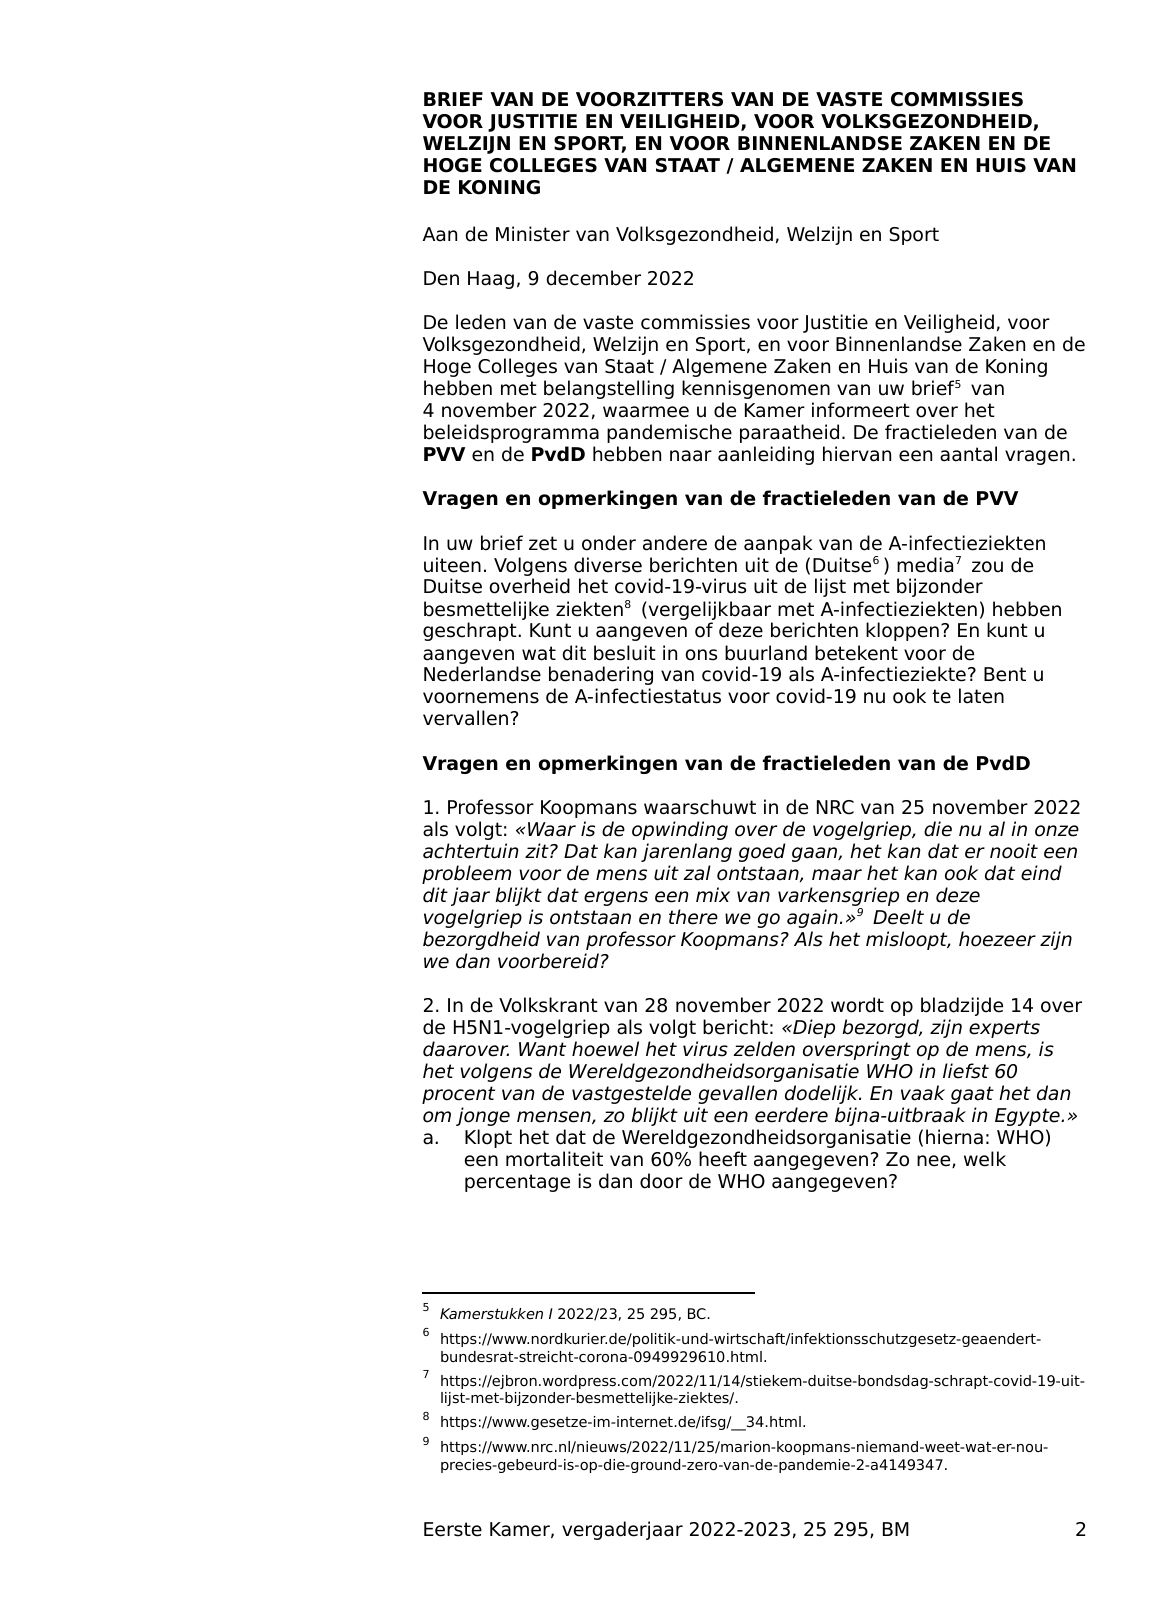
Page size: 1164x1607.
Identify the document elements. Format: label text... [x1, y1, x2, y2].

text In uw brief zet u onder andere de aanpak van de A-infectieziekten uiteen. Volgens diverse berichten uit de (Duitse) media zou de Duitse overheid het covid-19-virus uit de lijst met bijzonder besmettelijke ziekten (vergelijkbaar met A-infectieziekten) hebben geschrapt. Kunt u aangeven of deze berichten kloppen? En kunt u aangeven wat dit besluit in ons buurland betekent voor de Nederlandse benadering van covid-19 als A-infectieziekte? Bent u voornemens de A-infectiestatus voor covid-19 nu ook te laten vervallen? [422, 532, 1087, 730]
text 1. Professor Koopmans waarschuwt in de NRC van 25 november 2022 als volgt: «Waar is de opwinding over de vogelgriep, die nu al in onze achtertuin zit? Dat kan jarenlang goed gaan, het kan dat er nooit een probleem voor de mens uit zal ontstaan, maar het kan ook dat eind dit jaar blijkt dat ergens een mix van varkensgriep en deze vogelgriep is ontstaan en there we go again.» Deelt u de bezorgdheid van professor Koopmans? Als het misloopt, hoezeer zijn we dan voorbereid? [422, 797, 1087, 972]
text Den Haag, 9 december 2022 [422, 268, 1087, 290]
text Kamerstukken I 2022/23, 25 295, BC. [422, 1302, 1087, 1324]
text https://www.gesetze-im-internet.de/ifsg/__34.html. [422, 1410, 1087, 1432]
text 2. In de Volkskrant van 28 november 2022 wordt op bladzijde 14 over de H5N1-vogelgriep als volgt bericht: «Diep bezorgd, zijn experts daarover. Want hoewel het virus zelden overspringt op de mens, is het volgens de Wereldgezondheidsorganisatie WHO in liefst 60 procent van de vastgestelde gevallen dodelijk. En vaak gaat het dan om jonge mensen, zo blijkt uit een eerdere bijna-uitbraak in Egypte.» [422, 995, 1087, 1127]
text https://www.nordkurier.de/politik-und-wirtschaft/infektionsschutzgesetz-geaendert-bundesrat-streicht-corona-0949929610.html. [422, 1327, 1087, 1366]
subtitle Vragen en opmerkingen van de fractieleden van de PVV [422, 488, 1087, 510]
text Aan de Minister van Volksgezondheid, Welzijn en Sport [422, 224, 1087, 246]
subtitle Vragen en opmerkingen van de fractieleden van de PvdD [422, 752, 1087, 774]
text https://ejbron.wordpress.com/2022/11/14/stiekem-duitse-bondsdag-schrapt-covid-19-uit-lijst-met-bijzonder-besmettelijke-ziektes/. [422, 1368, 1087, 1407]
text a. Klopt het dat de Wereldgezondheidsorganisatie (hierna: WHO) een mortaliteit van 60% heeft aangegeven? Zo nee, welk percentage is dan door de WHO aangegeven? [422, 1127, 1087, 1192]
subtitle BRIEF VAN DE VOORZITTERS VAN DE VASTE COMMISSIES VOOR JUSTITIE EN VEILIGHEID, VOOR VOLKSGEZONDHEID, WELZIJN EN SPORT, EN VOOR BINNENLANDSE ZAKEN EN DE HOGE COLLEGES VAN STAAT / ALGEMENE ZAKEN EN HUIS VAN DE KONING [422, 89, 1087, 199]
text https://www.nrc.nl/nieuws/2022/11/25/marion-koopmans-niemand-weet-wat-er-nou-precies-gebeurd-is-op-die-ground-zero-van-de-pandemie-2-a4149347. [422, 1435, 1087, 1474]
text De leden van de vaste commissies voor Justitie en Veiligheid, voor Volksgezondheid, Welzijn en Sport, en voor Binnenlandse Zaken en de Hoge Colleges van Staat / Algemene Zaken en Huis van de Koning hebben met belangstelling kennisgenomen van uw brief van 4 november 2022, waarmee u de Kamer informeert over het beleidsprogramma pandemische paraatheid. De fractieleden van de PVV en de PvdD hebben naar aanleiding hiervan een aantal vragen. [422, 312, 1087, 466]
